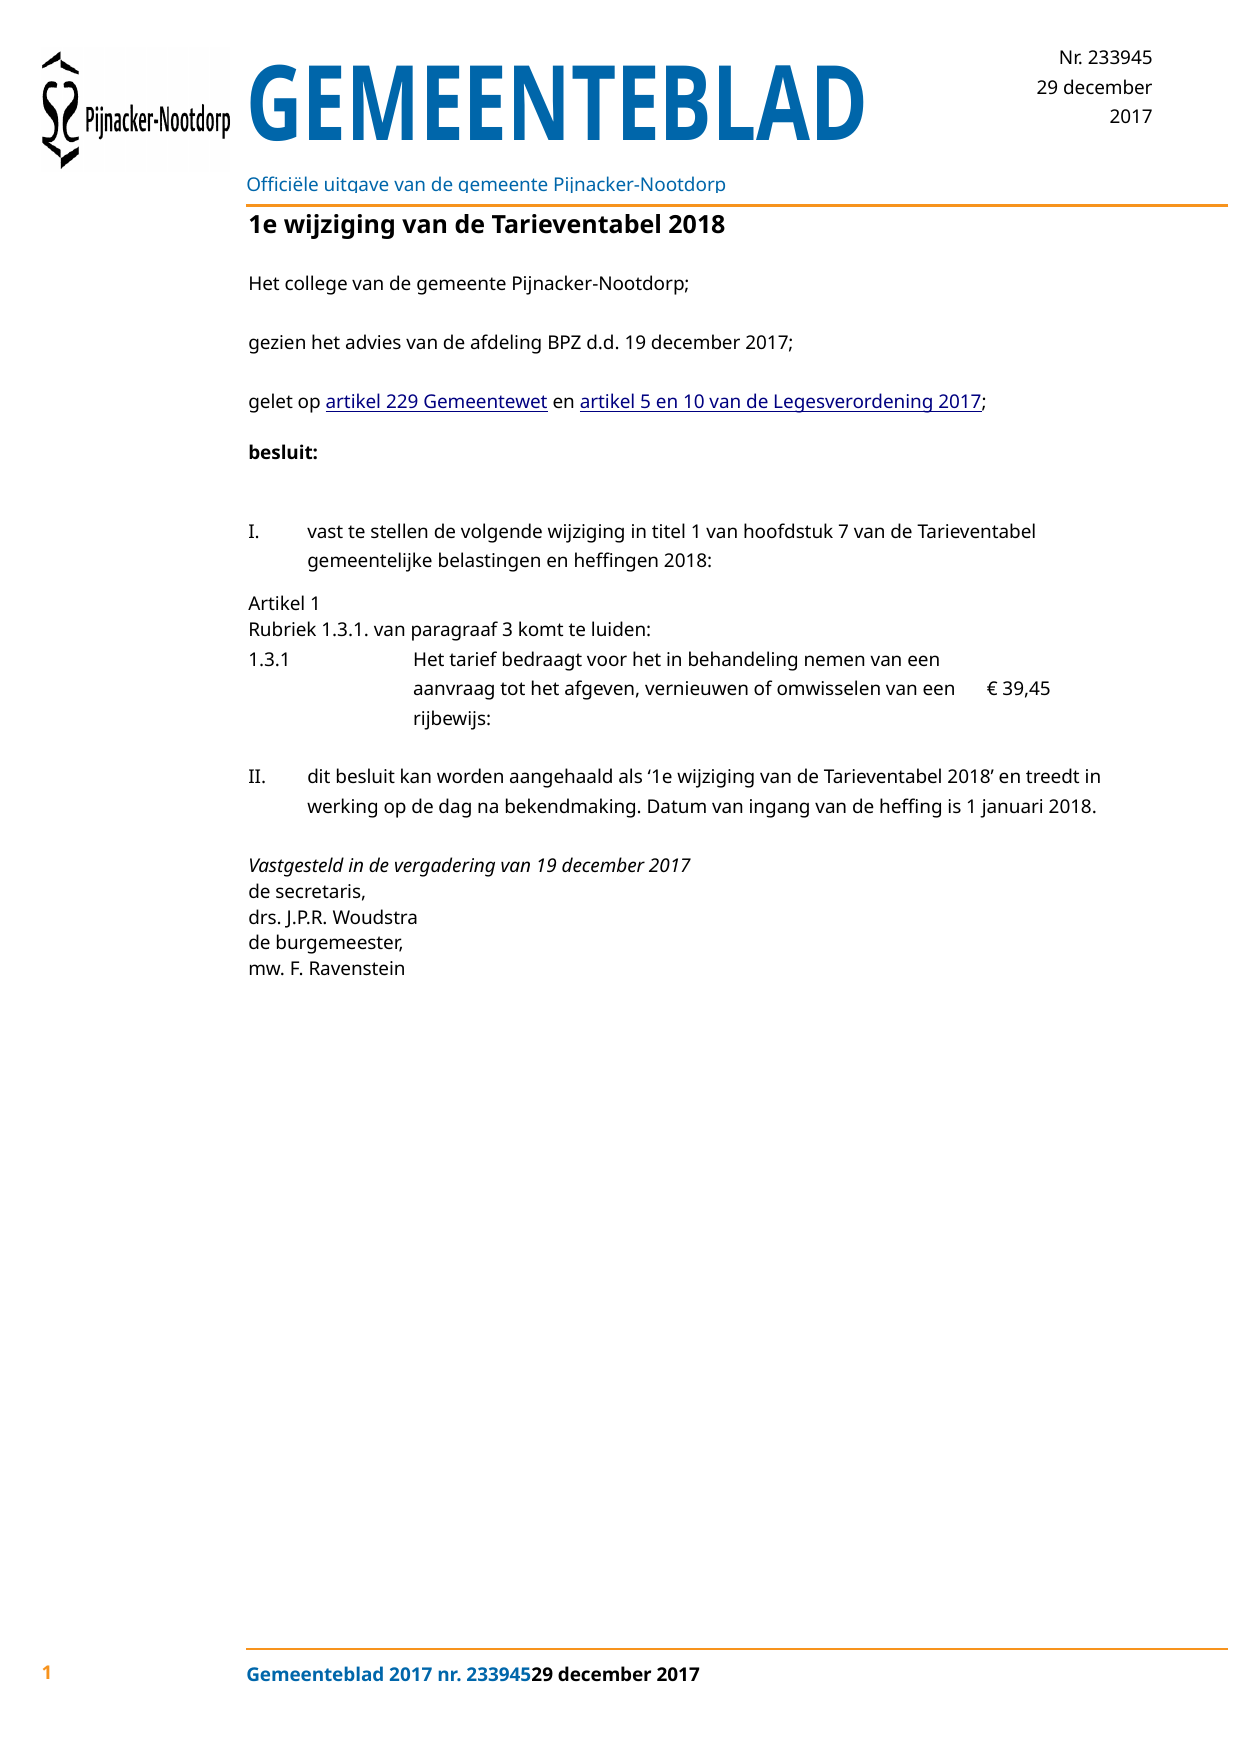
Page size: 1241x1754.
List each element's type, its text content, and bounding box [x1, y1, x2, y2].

table_header 1.3.1 [248, 646, 413, 731]
table_header € 39,45 [987, 646, 1152, 731]
picture [41, 47, 231, 172]
text gezien het advies van de afdeling BPZ d.d. 19 december 2017; [248, 329, 1152, 355]
text Vastgesteld in de vergadering van 19 december 2017 [248, 852, 1152, 878]
text Artikel 1 [248, 591, 1152, 616]
text mw. F. Ravenstein [248, 955, 1152, 981]
text Het college van de gemeente Pijnacker-Nootdorp; [248, 270, 1152, 296]
list dit besluit kan worden aangehaald als ‘1e wijziging van de Tarieventabel 2018’ en treedt in werking op de dag na bekendmaking. Datum van ingang van de heffing is 1 januari 2018. [248, 764, 1152, 819]
text drs. J.P.R. Woudstra [248, 904, 1152, 929]
text gelet op artikel 229 Gemeentewet en artikel 5 en 10 van de Legesverordening 2017; [248, 389, 1152, 414]
table_header Het tarief bedraagt voor het in behandeling nemen van een aanvraag tot het afgeven, vernieuwen of omwisselen van een rijbewijs: [413, 646, 987, 731]
text de secretaris, [248, 878, 1152, 904]
text besluit: [248, 439, 1152, 465]
text Rubriek 1.3.1. van paragraaf 3 komt te luiden: [248, 616, 1152, 642]
list vast te stellen de volgende wijziging in titel 1 van hoofdstuk 7 van de Tarieventabel gemeentelijke belastingen en heffingen 2018: [248, 518, 1152, 573]
text de burgemeester, [248, 929, 1152, 955]
text 1e wijziging van de Tarieventabel 2018 [248, 207, 1152, 241]
